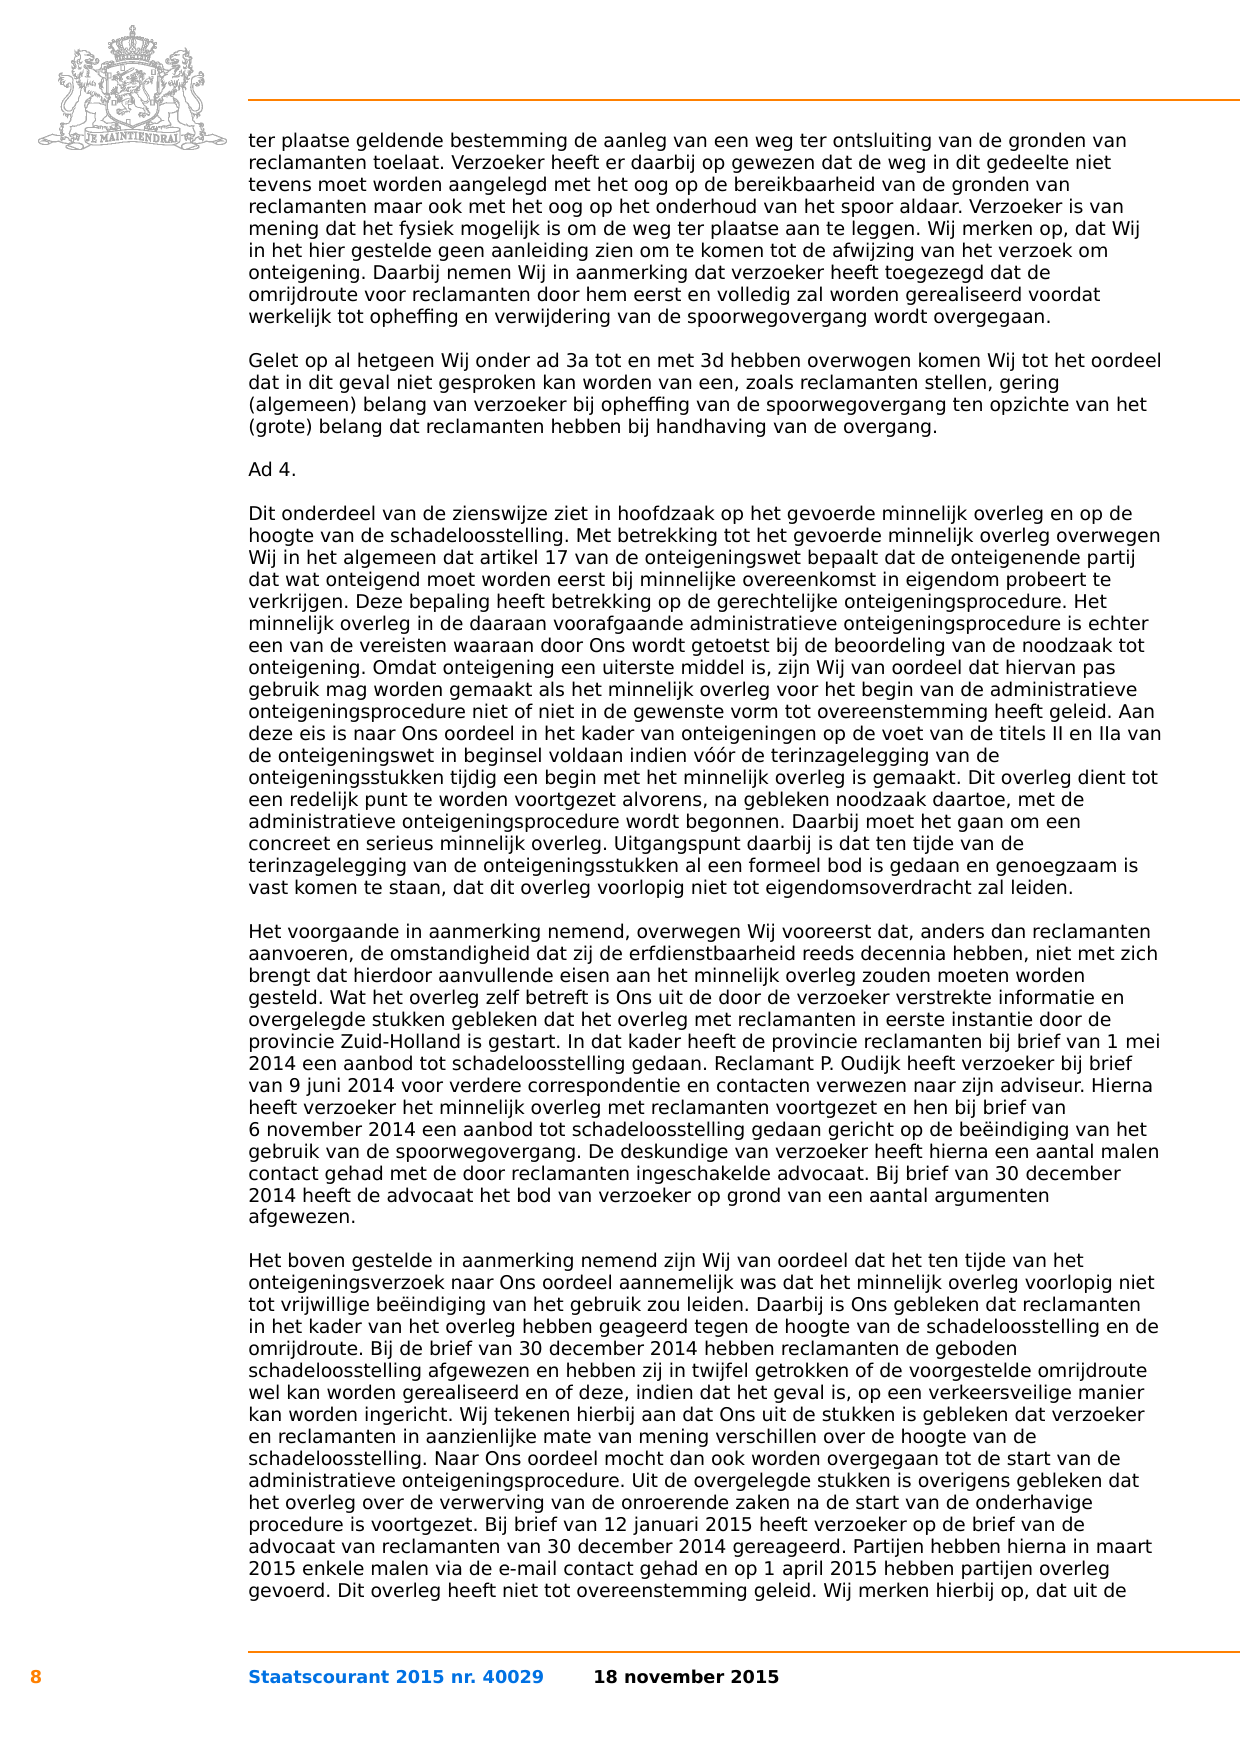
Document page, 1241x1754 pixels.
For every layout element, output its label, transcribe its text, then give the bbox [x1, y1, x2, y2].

text Het voorgaande in aanmerking nemend, overwegen Wij vooreerst dat, anders dan reclamanten aanvoeren, de omstandigheid dat zij de erfdienstbaarheid reeds decennia hebben, niet met zich brengt dat hierdoor aanvullende eisen aan het minnelijk overleg zouden moeten worden gesteld. Wat het overleg zelf betreft is Ons uit de door de verzoeker verstrekte informatie en overgelegde stukken gebleken dat het overleg met reclamanten in eerste instantie door de provincie Zuid-Holland is gestart. In dat kader heeft de provincie reclamanten bij brief van 1 mei 2014 een aanbod tot schadeloosstelling gedaan. Reclamant P. Oudijk heeft verzoeker bij brief van 9 juni 2014 voor verdere correspondentie en contacten verwezen naar zijn adviseur. Hierna heeft verzoeker het minnelijk overleg met reclamanten voortgezet en hen bij brief van 6 november 2014 een aanbod tot schadeloosstelling gedaan gericht op de beëindiging van het gebruik van de spoorwegovergang. De deskundige van verzoeker heeft hierna een aantal malen contact gehad met de door reclamanten ingeschakelde advocaat. Bij brief van 30 december 2014 heeft de advocaat het bod van verzoeker op grond van een aantal argumenten afgewezen. [248, 921, 1163, 1228]
text Het boven gestelde in aanmerking nemend zijn Wij van oordeel dat het ten tijde van het onteigeningsverzoek naar Ons oordeel aannemelijk was dat het minnelijk overleg voorlopig niet tot vrijwillige beëindiging van het gebruik zou leiden. Daarbij is Ons gebleken dat reclamanten in het kader van het overleg hebben geageerd tegen de hoogte van de schadeloosstelling en de omrijdroute. Bij de brief van 30 december 2014 hebben reclamanten de geboden schadeloosstelling afgewezen en hebben zij in twijfel getrokken of de voorgestelde omrijdroute wel kan worden gerealiseerd en of deze, indien dat het geval is, op een verkeersveilige manier kan worden ingericht. Wij tekenen hierbij aan dat Ons uit de stukken is gebleken dat verzoeker en reclamanten in aanzienlijke mate van mening verschillen over de hoogte van de schadeloosstelling. Naar Ons oordeel mocht dan ook worden overgegaan tot de start van de administratieve onteigeningsprocedure. Uit de overgelegde stukken is overigens gebleken dat het overleg over de verwerving van de onroerende zaken na de start van de onderhavige procedure is voortgezet. Bij brief van 12 januari 2015 heeft verzoeker op de brief van de advocaat van reclamanten van 30 december 2014 gereageerd. Partijen hebben hierna in maart 2015 enkele malen via de e-mail contact gehad en op 1 april 2015 hebben partijen overleg gevoerd. Dit overleg heeft niet tot overeenstemming geleid. Wij merken hierbij op, dat uit de [248, 1250, 1163, 1602]
text Ad 4. [248, 459, 1163, 481]
text ter plaatse geldende bestemming de aanleg van een weg ter ontsluiting van de gronden van reclamanten toelaat. Verzoeker heeft er daarbij op gewezen dat de weg in dit gedeelte niet tevens moet worden aangelegd met het oog op de bereikbaarheid van de gronden van reclamanten maar ook met het oog op het onderhoud van het spoor aldaar. Verzoeker is van mening dat het fysiek mogelijk is om de weg ter plaatse aan te leggen. Wij merken op, dat Wij in het hier gestelde geen aanleiding zien om te komen tot de afwijzing van het verzoek om onteigening. Daarbij nemen Wij in aanmerking dat verzoeker heeft toegezegd dat de omrijdroute voor reclamanten door hem eerst en volledig zal worden gerealiseerd voordat werkelijk tot opheffing en verwijdering van de spoorwegovergang wordt overgegaan. [248, 130, 1163, 328]
text Dit onderdeel van de zienswijze ziet in hoofdzaak op het gevoerde minnelijk overleg en op de hoogte van de schadeloosstelling. Met betrekking tot het gevoerde minnelijk overleg overwegen Wij in het algemeen dat artikel 17 van de onteigeningswet bepaalt dat de onteigenende partij dat wat onteigend moet worden eerst bij minnelijke overeenkomst in eigendom probeert te verkrijgen. Deze bepaling heeft betrekking op de gerechtelijke onteigeningsprocedure. Het minnelijk overleg in de daaraan voorafgaande administratieve onteigeningsprocedure is echter een van de vereisten waaraan door Ons wordt getoetst bij de beoordeling van de noodzaak tot onteigening. Omdat onteigening een uiterste middel is, zijn Wij van oordeel dat hiervan pas gebruik mag worden gemaakt als het minnelijk overleg voor het begin van de administratieve onteigeningsprocedure niet of niet in de gewenste vorm tot overeenstemming heeft geleid. Aan deze eis is naar Ons oordeel in het kader van onteigeningen op de voet van de titels II en IIa van de onteigeningswet in beginsel voldaan indien vóór de terinzagelegging van de onteigeningsstukken tijdig een begin met het minnelijk overleg is gemaakt. Dit overleg dient tot een redelijk punt te worden voortgezet alvorens, na gebleken noodzaak daartoe, met de administratieve onteigeningsprocedure wordt begonnen. Daarbij moet het gaan om een concreet en serieus minnelijk overleg. Uitgangspunt daarbij is dat ten tijde van de terinzagelegging van de onteigeningsstukken al een formeel bod is gedaan en genoegzaam is vast komen te staan, dat dit overleg voorlopig niet tot eigendomsoverdracht zal leiden. [248, 503, 1163, 899]
text Gelet op al hetgeen Wij onder ad 3a tot en met 3d hebben overwogen komen Wij tot het oordeel dat in dit geval niet gesproken kan worden van een, zoals reclamanten stellen, gering (algemeen) belang van verzoeker bij opheffing van de spoorwegovergang ten opzichte van het (grote) belang dat reclamanten hebben bij handhaving van de overgang. [248, 349, 1163, 437]
picture [38, 25, 227, 150]
